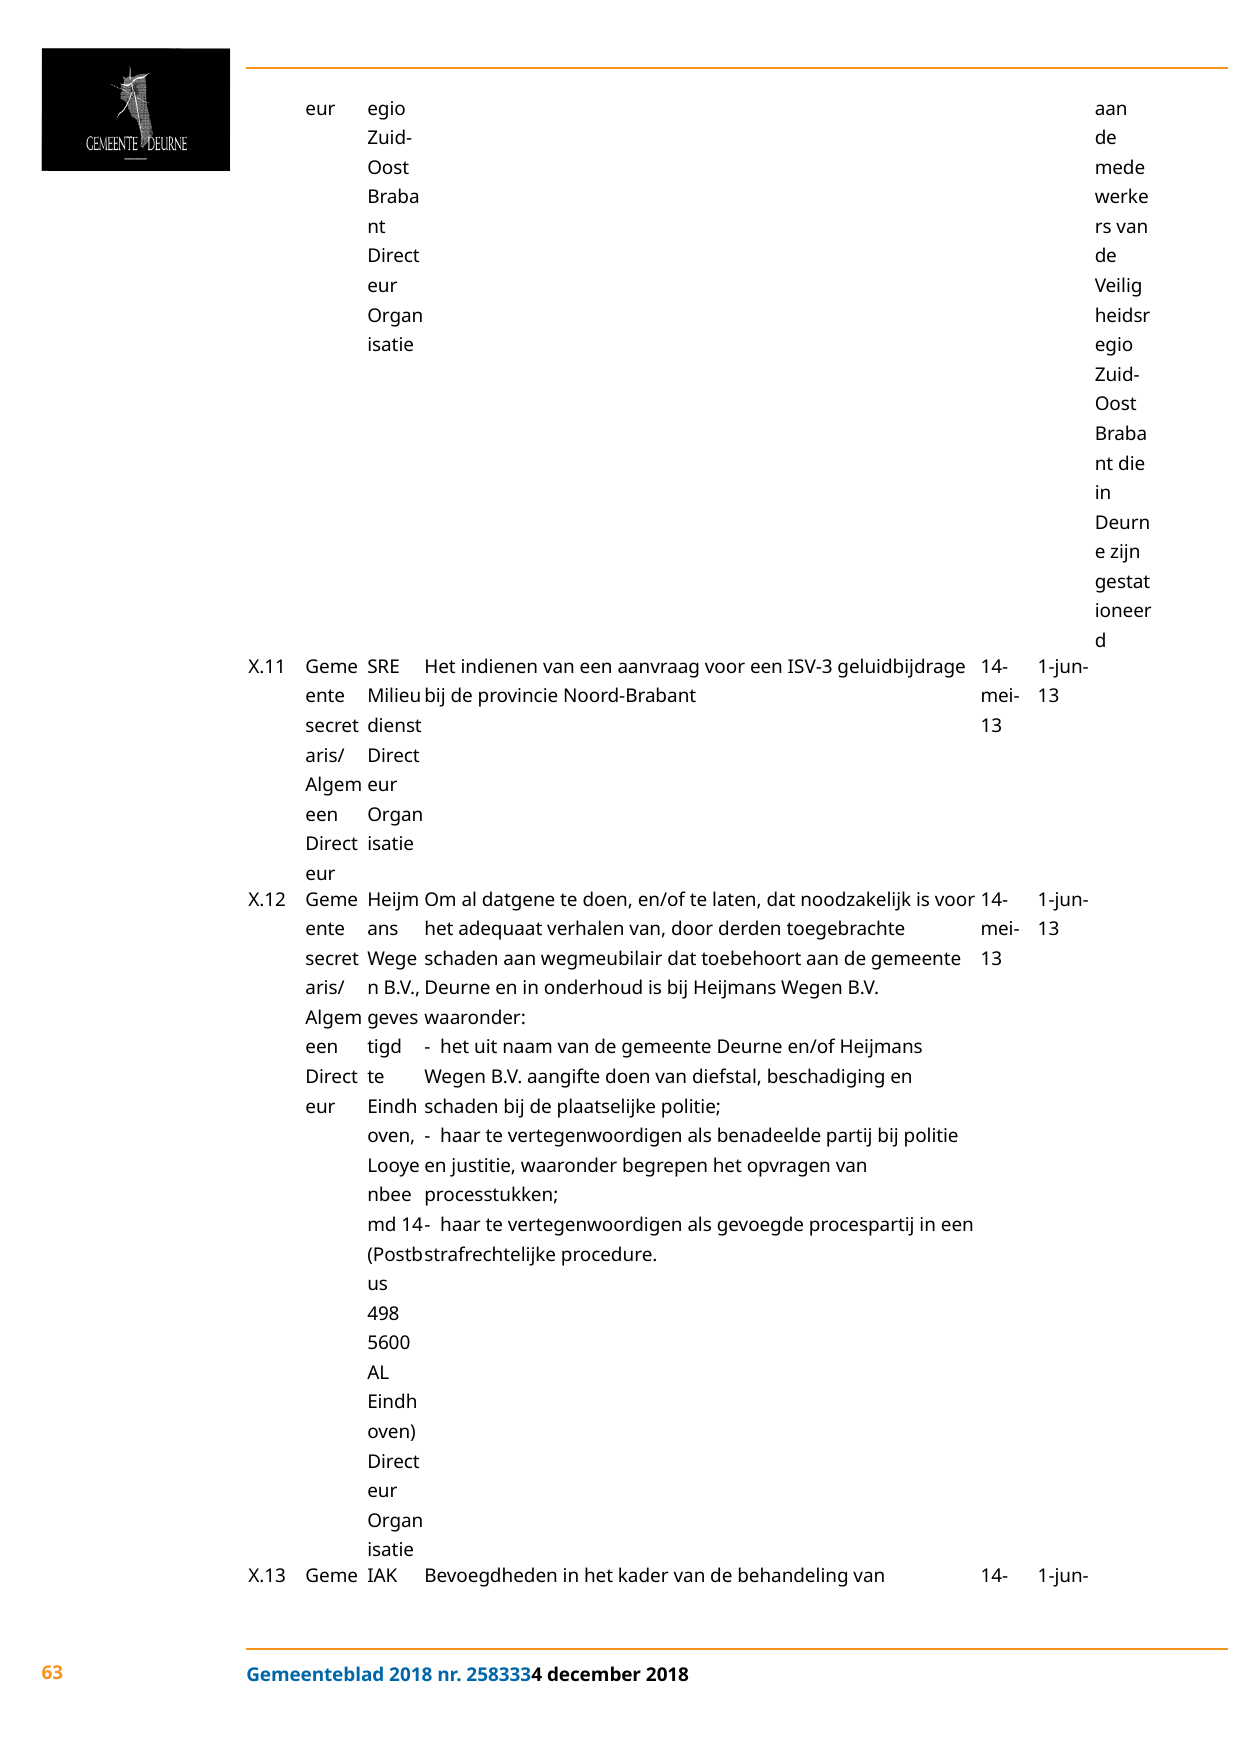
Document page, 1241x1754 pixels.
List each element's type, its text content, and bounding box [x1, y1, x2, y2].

table_cell Heijmans Wegen B.V., gevestigd te Eindhoven, Looyenbeemd 14 (Postbus 498 5600 AL Eindhoven) Directeur Organisatie [367, 886, 424, 1562]
table_cell Het indienen van een aanvraag voor een ISV-3 geluidbijdrage bij de provincie Noord-Brabant [424, 653, 980, 886]
table_cell Om al datgene te doen, en/of te laten, dat noodzakelijk is voor het adequaat verhalen van, door derden toegebrachte schaden aan wegmeubilair dat toebehoort aan de gemeente Deurne en in onderhoud is bij Heijmans Wegen B.V. waaronder: - het uit naam van de gemeente Deurne en/of Heijmans Wegen B.V. aangifte doen van diefstal, beschadiging en schaden bij de plaatselijke politie; - haar te vertegenwoordigen als benadeelde partij bij politie en justitie, waaronder begrepen het opvragen van processtukken; - haar te vertegenwoordigen als gevoegde procespartij in een strafrechtelijke procedure. [424, 886, 980, 1562]
table_cell SRE Milieudienst Directeur Organisatie [367, 653, 424, 886]
table_cell aan de medewerkers van de Veiligheidsregio Zuid-Oost Brabant die in Deurne zijn gestationeerd [1095, 95, 1152, 653]
table_cell 1-jun- [1038, 1563, 1094, 1588]
table_cell X.13 [248, 1563, 305, 1588]
table_cell Bevoegdheden in het kader van de behandeling van [424, 1563, 980, 1588]
table_cell [248, 95, 305, 653]
table_cell 1-jun-13 [1038, 886, 1094, 1562]
table_cell eur [305, 95, 367, 653]
table_cell 14-mei-13 [980, 886, 1037, 1562]
table_cell 14- [980, 1563, 1037, 1588]
table_cell [980, 95, 1037, 653]
table_cell X.11 [248, 653, 305, 886]
table_cell IAK [367, 1563, 424, 1588]
table_cell Geme [305, 1563, 367, 1588]
table_cell [1095, 886, 1152, 1562]
table_cell X.12 [248, 886, 305, 1562]
table_cell Gemeente secretaris/ Algemeen Directeur [305, 653, 367, 886]
table_cell 1-jun-13 [1038, 653, 1094, 886]
table_cell [1038, 95, 1094, 653]
table_cell [424, 95, 980, 653]
table_cell 14-mei-13 [980, 653, 1037, 886]
table_cell Gemeente secretaris/ Algemeen Directeur [305, 886, 367, 1562]
table_cell egio Zuid-Oost Brabant Directeur Organisatie [367, 95, 424, 653]
table_cell [1095, 1563, 1152, 1588]
picture [41, 47, 231, 172]
table_cell [1095, 653, 1152, 886]
